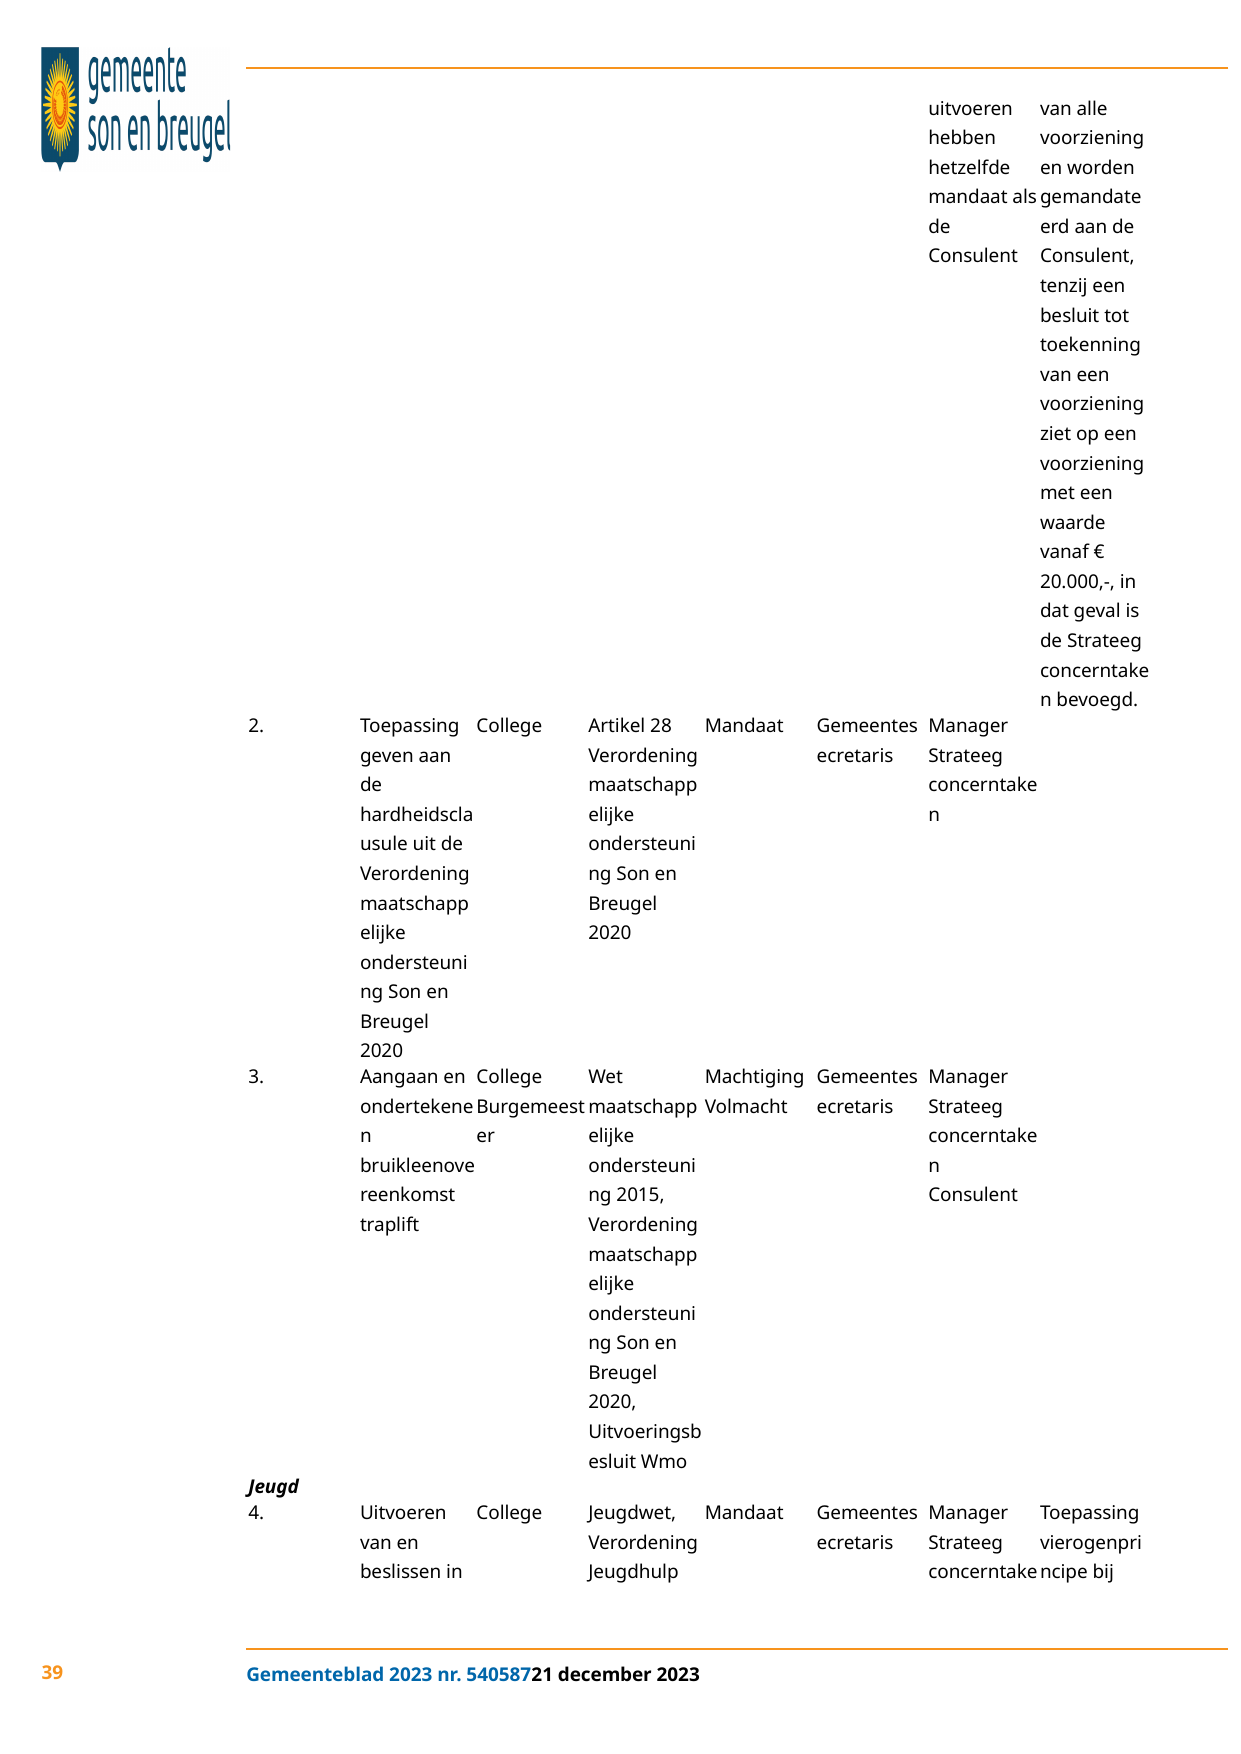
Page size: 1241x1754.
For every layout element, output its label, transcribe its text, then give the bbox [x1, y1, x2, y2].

table_cell van alle voorzieningen worden gemandateerd aan de Consulent, tenzij een besluit tot toekenning van een voorziening ziet op een voorziening met een waarde vanaf € 20.000,-, in dat geval is de Strateeg concerntaken bevoegd. [1040, 95, 1152, 712]
table_cell [476, 95, 588, 712]
table_cell Jeugdwet, Verordening Jeugdhulp [588, 1499, 704, 1584]
table_cell Mandaat [705, 712, 816, 1063]
table_cell Jeugd [248, 1474, 1152, 1499]
table_cell Gemeentesecretaris [816, 1499, 928, 1584]
table_cell College [476, 712, 588, 1063]
table_cell Mandaat [705, 1499, 816, 1584]
table_cell College Burgemeester [476, 1063, 588, 1474]
table_cell Gemeentesecretaris [816, 1063, 928, 1474]
table_cell Toepassing geven aan de hardheidsclausule uit de Verordening maatschappelijke ondersteuning Son en Breugel 2020 [360, 712, 476, 1063]
table_cell [360, 95, 476, 712]
table_cell [248, 95, 360, 712]
table_cell [1040, 712, 1152, 1063]
table_cell [588, 95, 704, 712]
table_cell Aangaan en ondertekenen bruikleenovereenkomst traplift [360, 1063, 476, 1474]
table_cell Artikel 28 Verordening maatschappelijke ondersteuning Son en Breugel 2020 [588, 712, 704, 1063]
table_cell Machtiging Volmacht [705, 1063, 816, 1474]
table_cell uitvoeren hebben hetzelfde mandaat als de Consulent [928, 95, 1040, 712]
table_cell 4. [248, 1499, 360, 1584]
picture [41, 47, 231, 172]
table_cell [1040, 1063, 1152, 1474]
table_cell Manager Strateeg concerntaken Consulent [928, 1063, 1040, 1474]
table_cell Uitvoeren van en beslissen in [360, 1499, 476, 1584]
table_cell Manager Strateeg concerntake [928, 1499, 1040, 1584]
table_cell Gemeentesecretaris [816, 712, 928, 1063]
table_cell Wet maatschappelijke ondersteuning 2015, Verordening maatschappelijke ondersteuning Son en Breugel 2020, Uitvoeringsbesluit Wmo [588, 1063, 704, 1474]
table_cell [816, 95, 928, 712]
table_cell Toepassing vierogenprincipe bij [1040, 1499, 1152, 1584]
table_cell Manager Strateeg concerntaken [928, 712, 1040, 1063]
table_cell 2. [248, 712, 360, 1063]
table_cell [705, 95, 816, 712]
table_cell 3. [248, 1063, 360, 1474]
table_cell College [476, 1499, 588, 1584]
